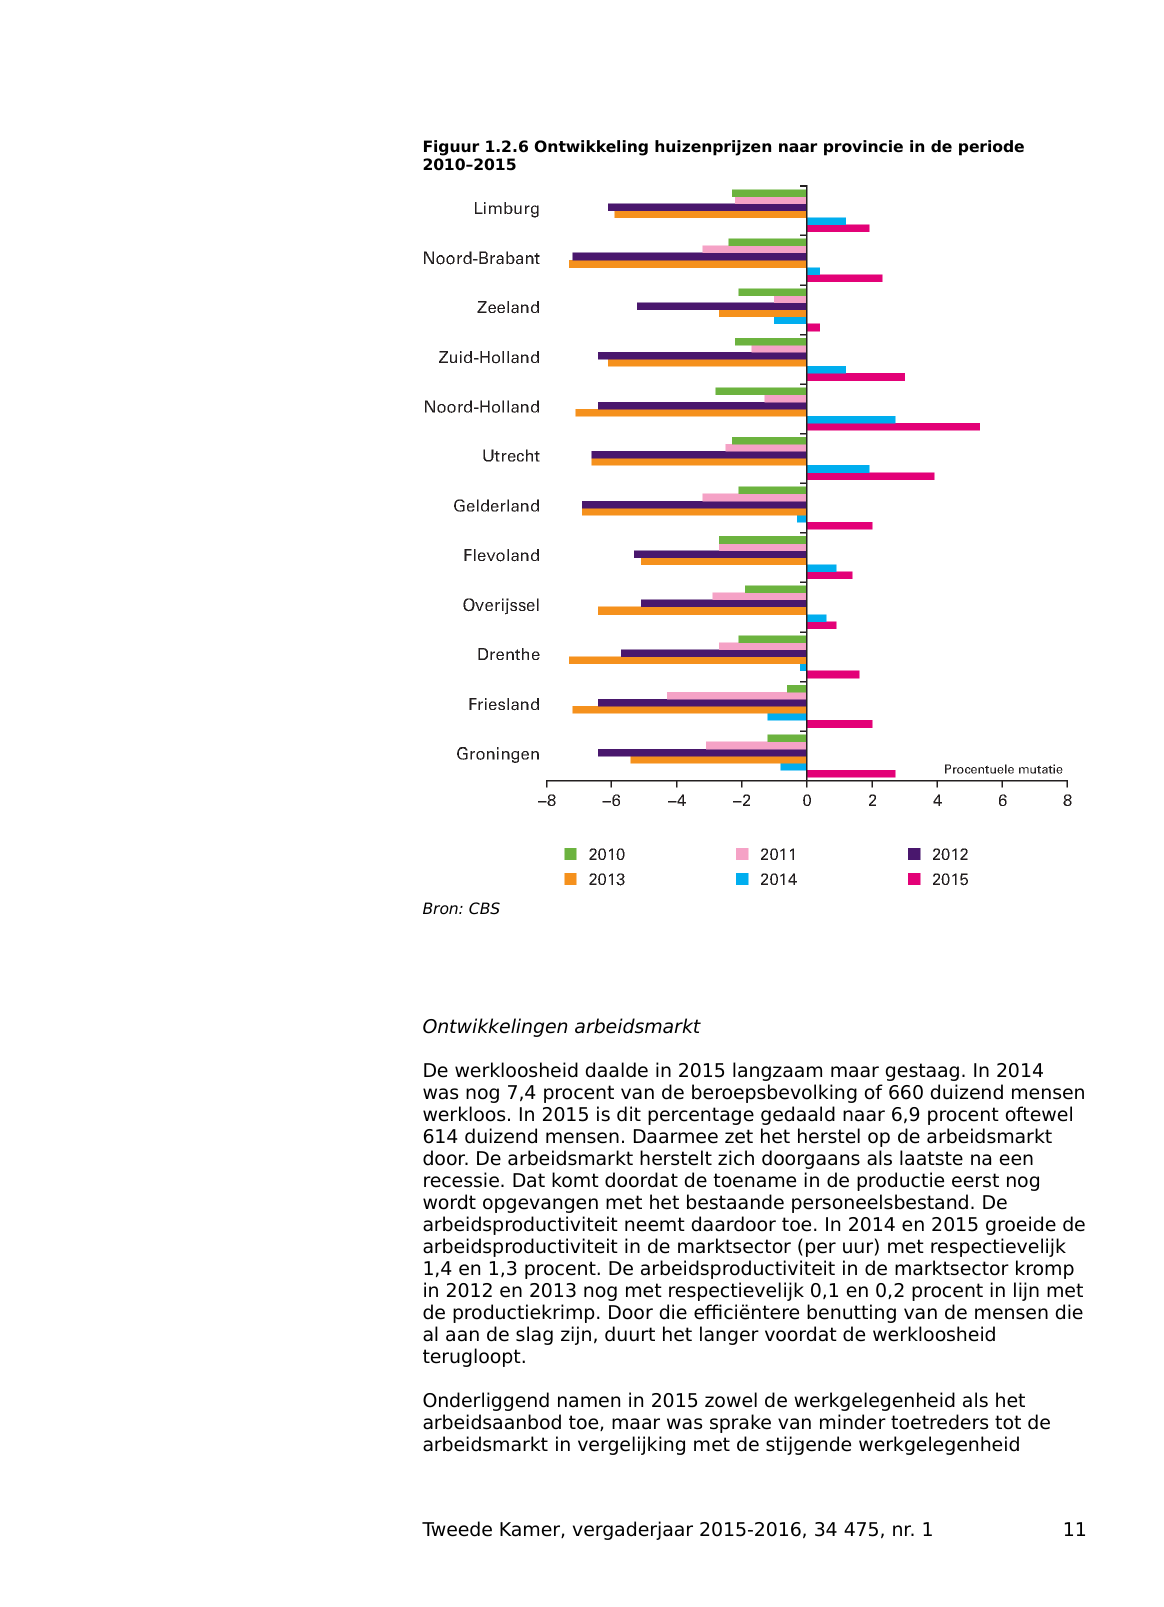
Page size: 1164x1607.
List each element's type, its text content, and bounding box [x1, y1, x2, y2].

text Onderliggend namen in 2015 zowel de werkgelegenheid als het arbeidsaanbod toe, maar was sprake van minder toetreders tot de arbeidsmarkt in vergelijking met de stijgende werkgelegenheid [422, 1390, 1087, 1456]
subtitle Ontwikkelingen arbeidsmarkt [422, 1016, 1087, 1038]
text Figuur 1.2.6 Ontwikkeling huizenprijzen naar provincie in de periode 2010–2015 [422, 138, 1072, 174]
picture [422, 185, 1072, 889]
text Bron: CBS [422, 900, 1072, 918]
text De werkloosheid daalde in 2015 langzaam maar gestaag. In 2014 was nog 7,4 procent van de beroepsbevolking of 660 duizend mensen werkloos. In 2015 is dit percentage gedaald naar 6,9 procent oftewel 614 duizend mensen. Daarmee zet het herstel op de arbeidsmarkt door. De arbeidsmarkt herstelt zich doorgaans als laatste na een recessie. Dat komt doordat de toename in de productie eerst nog wordt opgevangen met het bestaande personeelsbestand. De arbeidsproductiviteit neemt daardoor toe. In 2014 en 2015 groeide de arbeidsproductiviteit in de marktsector (per uur) met respectievelijk 1,4 en 1,3 procent. De arbeidsproductiviteit in de marktsector kromp in 2012 en 2013 nog met respectievelijk 0,1 en 0,2 procent in lijn met de productiekrimp. Door die efficiëntere benutting van de mensen die al aan de slag zijn, duurt het langer voordat de werkloosheid terugloopt. [422, 1060, 1087, 1367]
